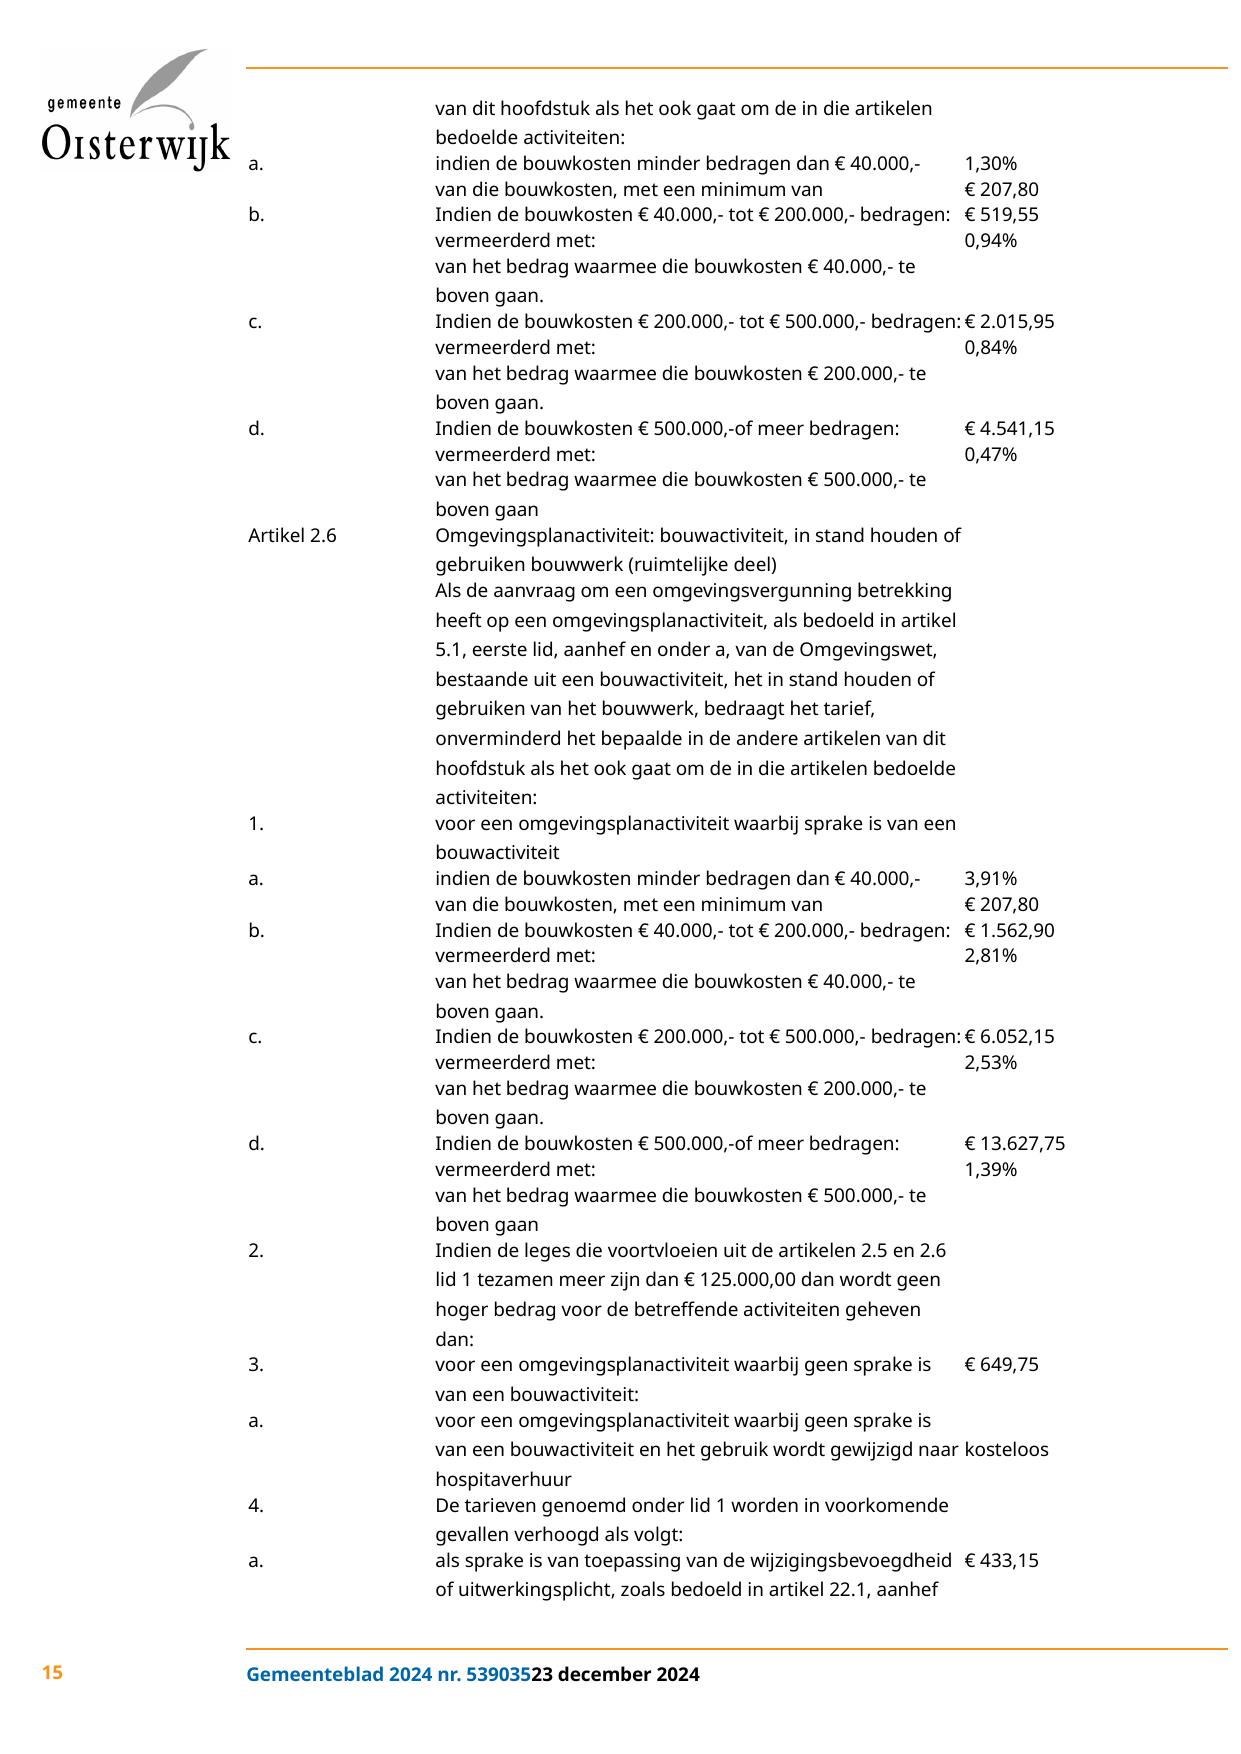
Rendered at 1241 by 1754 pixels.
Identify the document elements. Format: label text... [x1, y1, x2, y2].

table_cell van het bedrag waarmee die bouwkosten € 500.000,- te boven gaan [435, 1182, 964, 1237]
table_cell als sprake is van toepassing van de wijzigingsbevoegdheid of uitwerkingsplicht, zoals bedoeld in artikel 22.1, aanhef [435, 1547, 964, 1602]
table_cell [248, 227, 435, 253]
table_cell [964, 1492, 1152, 1547]
table_cell € 2.015,95 [964, 308, 1152, 334]
table_cell a. [248, 1407, 435, 1492]
table_cell van het bedrag waarmee die bouwkosten € 40.000,- te boven gaan. [435, 253, 964, 308]
table_cell kosteloos [964, 1407, 1152, 1492]
table_cell [248, 360, 435, 415]
table_cell € 433,15 [964, 1547, 1152, 1602]
table_cell Als de aanvraag om een omgevingsvergunning betrekking heeft op een omgevingsplanactiviteit, als bedoeld in artikel 5.1, eerste lid, aanhef en onder a, van de Omgevingswet, bestaande uit een bouwactiviteit, het in stand houden of gebruiken van het bouwwerk, bedraagt het tarief, onverminderd het bepaalde in de andere artikelen van dit hoofdstuk als het ook gaat om de in die artikelen bedoelde activiteiten: [435, 577, 964, 810]
table_cell [964, 1182, 1152, 1237]
table_cell [248, 441, 435, 467]
table_cell [248, 1182, 435, 1237]
table_cell van het bedrag waarmee die bouwkosten € 500.000,- te boven gaan [435, 467, 964, 522]
table_cell a. [248, 865, 435, 891]
table_cell voor een omgevingsplanactiviteit waarbij geen sprake is van een bouwactiviteit: [435, 1352, 964, 1407]
table_cell c. [248, 308, 435, 334]
table_cell € 6.052,15 [964, 1024, 1152, 1049]
table_cell [248, 176, 435, 202]
table_cell [964, 810, 1152, 865]
table_cell [964, 360, 1152, 415]
table_cell € 4.541,15 [964, 415, 1152, 441]
table_cell b. [248, 917, 435, 942]
table_cell 0,84% [964, 334, 1152, 360]
table_cell [964, 95, 1152, 150]
table_cell voor een omgevingsplanactiviteit waarbij geen sprake is van een bouwactiviteit en het gebruik wordt gewijzigd naar hospitaverhuur [435, 1407, 964, 1492]
table_cell [248, 1075, 435, 1130]
table_cell € 649,75 [964, 1352, 1152, 1407]
table_cell € 1.562,90 [964, 917, 1152, 942]
table_cell c. [248, 1024, 435, 1049]
table_cell 2,81% [964, 943, 1152, 968]
table_cell Indien de bouwkosten € 500.000,-of meer bedragen: [435, 415, 964, 441]
table_cell van dit hoofdstuk als het ook gaat om de in die artikelen bedoelde activiteiten: [435, 95, 964, 150]
table_cell [964, 1237, 1152, 1352]
table_cell 1. [248, 810, 435, 865]
table_cell Omgevingsplanactiviteit: bouwactiviteit, in stand houden of gebruiken bouwwerk (ruimtelijke deel) [435, 522, 964, 577]
table_cell € 207,80 [964, 176, 1152, 202]
table_cell [248, 943, 435, 968]
table_cell a. [248, 150, 435, 176]
table_cell [964, 253, 1152, 308]
table_cell Indien de bouwkosten € 200.000,- tot € 500.000,- bedragen: [435, 1024, 964, 1049]
table_cell vermeerderd met: [435, 1156, 964, 1182]
table_cell [248, 1156, 435, 1182]
table_cell [964, 1075, 1152, 1130]
table_cell [248, 95, 435, 150]
table_cell indien de bouwkosten minder bedragen dan € 40.000,- [435, 150, 964, 176]
table_cell [248, 891, 435, 917]
table_cell 4. [248, 1492, 435, 1547]
table_cell [248, 968, 435, 1023]
table_cell b. [248, 202, 435, 227]
table_cell vermeerderd met: [435, 441, 964, 467]
table_cell voor een omgevingsplanactiviteit waarbij sprake is van een bouwactiviteit [435, 810, 964, 865]
table_cell 3,91% [964, 865, 1152, 891]
table_cell [964, 522, 1152, 577]
table_cell 0,94% [964, 227, 1152, 253]
table_cell van die bouwkosten, met een minimum van [435, 176, 964, 202]
table_cell 1,39% [964, 1156, 1152, 1182]
table_cell Indien de bouwkosten € 500.000,-of meer bedragen: [435, 1130, 964, 1156]
table_cell [964, 968, 1152, 1023]
table_cell Indien de bouwkosten € 200.000,- tot € 500.000,- bedragen: [435, 308, 964, 334]
table_cell [248, 334, 435, 360]
table_cell [248, 1049, 435, 1075]
table_cell € 207,80 [964, 891, 1152, 917]
table_cell Indien de bouwkosten € 40.000,- tot € 200.000,- bedragen: [435, 917, 964, 942]
table_cell van die bouwkosten, met een minimum van [435, 891, 964, 917]
table_cell vermeerderd met: [435, 227, 964, 253]
table_cell [248, 253, 435, 308]
table_cell 3. [248, 1352, 435, 1407]
table_cell indien de bouwkosten minder bedragen dan € 40.000,- [435, 865, 964, 891]
table_cell € 13.627,75 [964, 1130, 1152, 1156]
table_cell van het bedrag waarmee die bouwkosten € 40.000,- te boven gaan. [435, 968, 964, 1023]
table_cell d. [248, 415, 435, 441]
table_cell Indien de leges die voortvloeien uit de artikelen 2.5 en 2.6 lid 1 tezamen meer zijn dan € 125.000,00 dan wordt geen hoger bedrag voor de betreffende activiteiten geheven dan: [435, 1237, 964, 1352]
table_cell 0,47% [964, 441, 1152, 467]
table_cell vermeerderd met: [435, 334, 964, 360]
table_cell 2. [248, 1237, 435, 1352]
table_cell a. [248, 1547, 435, 1602]
table_cell van het bedrag waarmee die bouwkosten € 200.000,- te boven gaan. [435, 360, 964, 415]
table_cell d. [248, 1130, 435, 1156]
picture [41, 47, 231, 172]
table_cell [964, 467, 1152, 522]
table_cell 2,53% [964, 1049, 1152, 1075]
table_cell [964, 577, 1152, 810]
table_cell De tarieven genoemd onder lid 1 worden in voorkomende gevallen verhoogd als volgt: [435, 1492, 964, 1547]
table_cell Artikel 2.6 [248, 522, 435, 577]
table_cell van het bedrag waarmee die bouwkosten € 200.000,- te boven gaan. [435, 1075, 964, 1130]
table_cell Indien de bouwkosten € 40.000,- tot € 200.000,- bedragen: [435, 202, 964, 227]
table_cell vermeerderd met: [435, 943, 964, 968]
table_cell € 519,55 [964, 202, 1152, 227]
table_cell [248, 467, 435, 522]
table_cell [248, 577, 435, 810]
table_cell 1,30% [964, 150, 1152, 176]
table_cell vermeerderd met: [435, 1049, 964, 1075]
